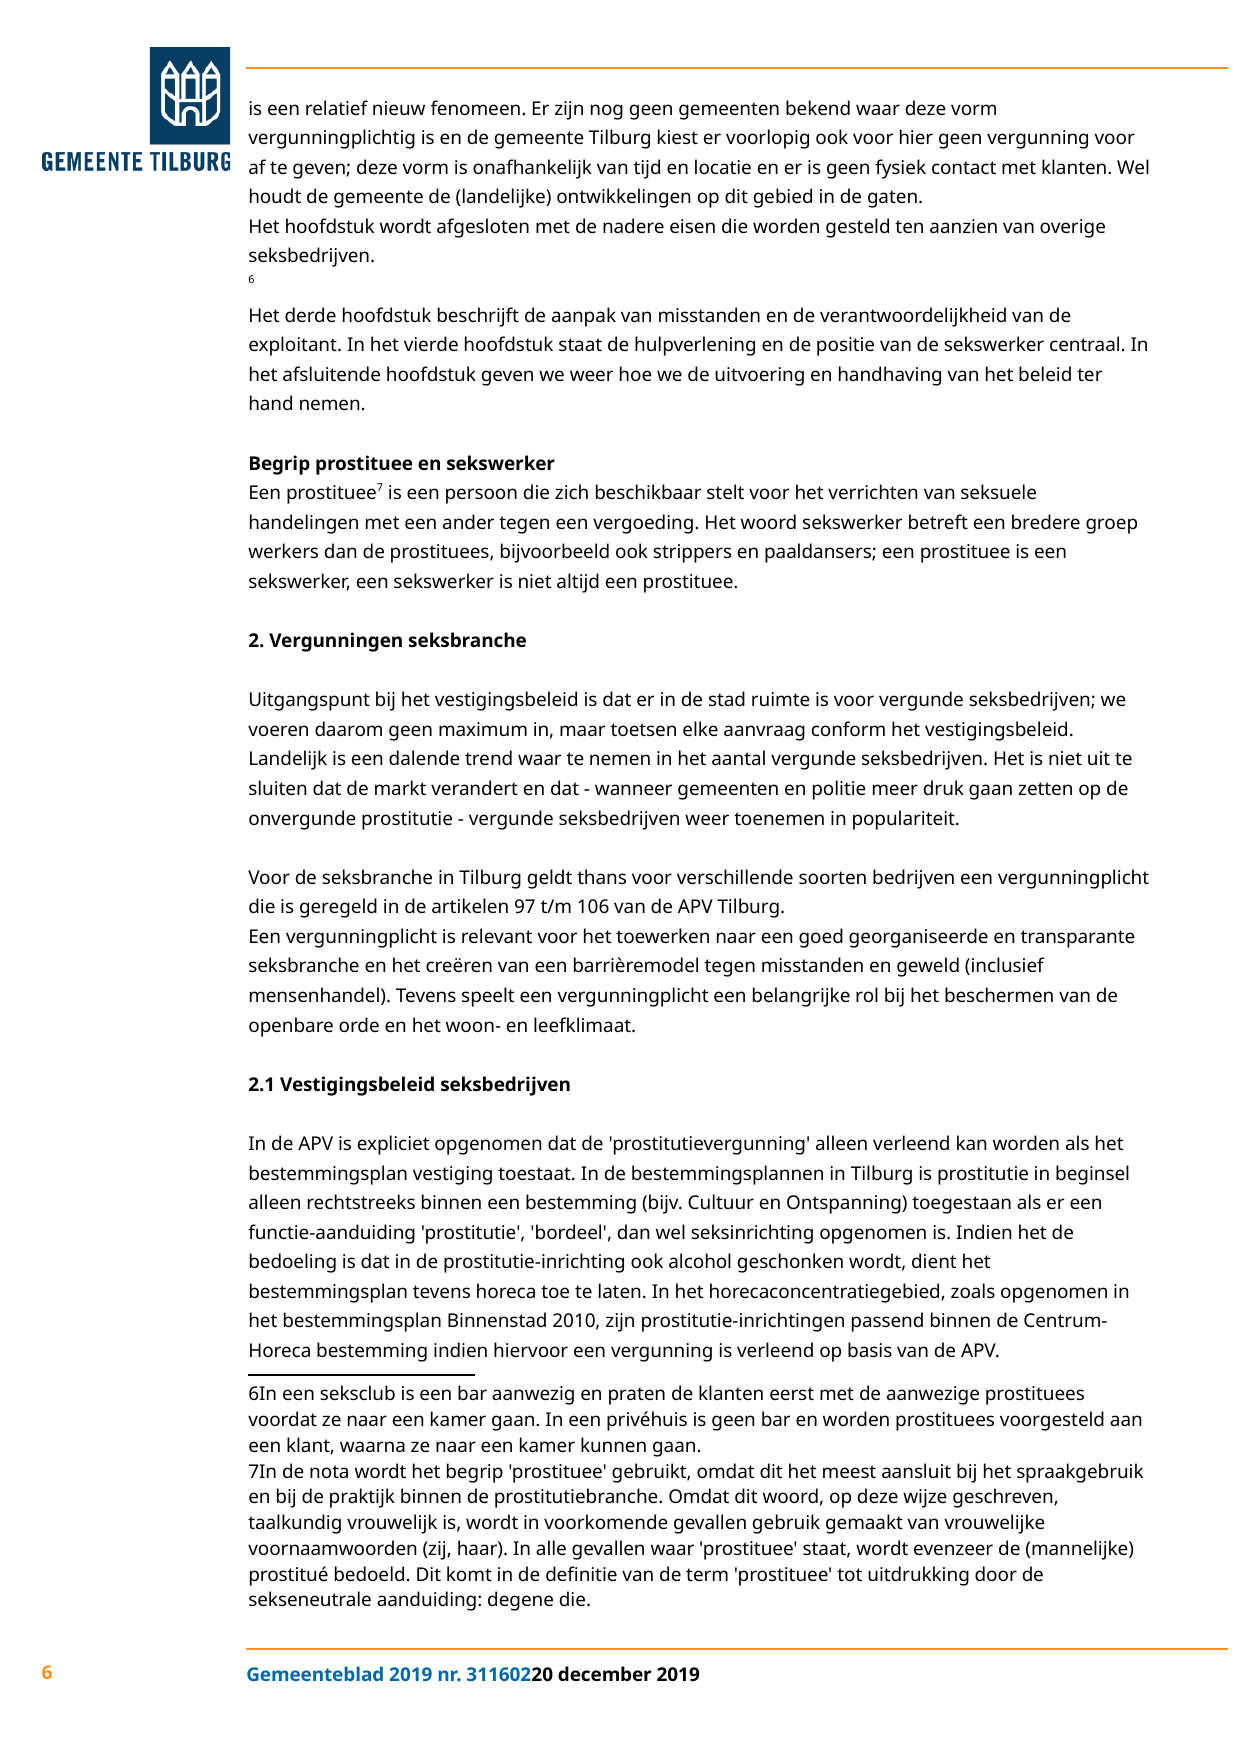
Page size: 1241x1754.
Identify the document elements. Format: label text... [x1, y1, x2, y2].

text Een prostituee is een persoon die zich beschikbaar stelt voor het verrichten van seksuele handelingen met een ander tegen een vergoeding. Het woord sekswerker betreft een bredere groep werkers dan de prostituees, bijvoorbeeld ook strippers en paaldansers; een prostituee is een sekswerker, een sekswerker is niet altijd een prostituee. [248, 479, 1152, 594]
text In de nota wordt het begrip 'prostituee' gebruikt, omdat dit het meest aansluit bij het spraakgebruik en bij de praktijk binnen de prostitutiebranche. Omdat dit woord, op deze wijze geschreven, taalkundig vrouwelijk is, wordt in voorkomende gevallen gebruik gemaakt van vrouwelijke voornaamwoorden (zij, haar). In alle gevallen waar 'prostituee' staat, wordt evenzeer de (mannelijke) prostitué bedoeld. Dit komt in de definitie van de term 'prostituee' tot uitdrukking door de sekseneutrale aanduiding: degene die. [248, 1458, 1152, 1612]
text 2.1 Vestigingsbeleid seksbedrijven [248, 1071, 1152, 1097]
text In een seksclub is een bar aanwezig en praten de klanten eerst met de aanwezige prostituees voordat ze naar een kamer gaan. In een privéhuis is geen bar en worden prostituees voorgesteld aan een klant, waarna ze naar een kamer kunnen gaan. [248, 1381, 1152, 1458]
text is een relatief nieuw fenomeen. Er zijn nog geen gemeenten bekend waar deze vorm vergunningplichtig is en de gemeente Tilburg kiest er voorlopig ook voor hier geen vergunning voor af te geven; deze vorm is onafhankelijk van tijd en locatie en er is geen fysiek contact met klanten. Wel houdt de gemeente de (landelijke) ontwikkelingen op dit gebied in de gaten. [248, 95, 1152, 209]
text In de APV is expliciet opgenomen dat de 'prostitutievergunning' alleen verleend kan worden als het bestemmingsplan vestiging toestaat. In de bestemmingsplannen in Tilburg is prostitutie in beginsel alleen rechtstreeks binnen een bestemming (bijv. Cultuur en Ontspanning) toegestaan als er een functie-aanduiding 'prostitutie', 'bordeel', dan wel seksinrichting opgenomen is. Indien het de bedoeling is dat in de prostitutie-inrichting ook alcohol geschonken wordt, dient het bestemmingsplan tevens horeca toe te laten. In het horecaconcentratiegebied, zoals opgenomen in het bestemmingsplan Binnenstad 2010, zijn prostitutie-inrichtingen passend binnen de Centrum-Horeca bestemming indien hiervoor een vergunning is verleend op basis van de APV. [248, 1130, 1152, 1363]
text Het hoofdstuk wordt afgesloten met de nadere eisen die worden gesteld ten aanzien van overige seksbedrijven. [248, 213, 1152, 268]
text Een vergunningplicht is relevant voor het toewerken naar een goed georganiseerde en transparante seksbranche en het creëren van een barrièremodel tegen misstanden en geweld (inclusief mensenhandel). Tevens speelt een vergunningplicht een belangrijke rol bij het beschermen van de openbare orde en het woon- en leefklimaat. [248, 923, 1152, 1038]
text Voor de seksbranche in Tilburg geldt thans voor verschillende soorten bedrijven een vergunningplicht die is geregeld in de artikelen 97 t/m 106 van de APV Tilburg. [248, 864, 1152, 919]
text Uitgangspunt bij het vestigingsbeleid is dat er in de stad ruimte is voor vergunde seksbedrijven; we voeren daarom geen maximum in, maar toetsen elke aanvraag conform het vestigingsbeleid. Landelijk is een dalende trend waar te nemen in het aantal vergunde seksbedrijven. Het is niet uit te sluiten dat de markt verandert en dat - wanneer gemeenten en politie meer druk gaan zetten op de onvergunde prostitutie - vergunde seksbedrijven weer toenemen in populariteit. [248, 686, 1152, 831]
picture [41, 47, 231, 172]
text Begrip prostituee en sekswerker [248, 450, 1152, 476]
text 2. Vergunningen seksbranche [248, 627, 1152, 653]
text Het derde hoofdstuk beschrijft de aanpak van misstanden en de verantwoordelijkheid van de exploitant. In het vierde hoofdstuk staat de hulpverlening en de positie van de sekswerker centraal. In het afsluitende hoofdstuk geven we weer hoe we de uitvoering en handhaving van het beleid ter hand nemen. [248, 302, 1152, 416]
